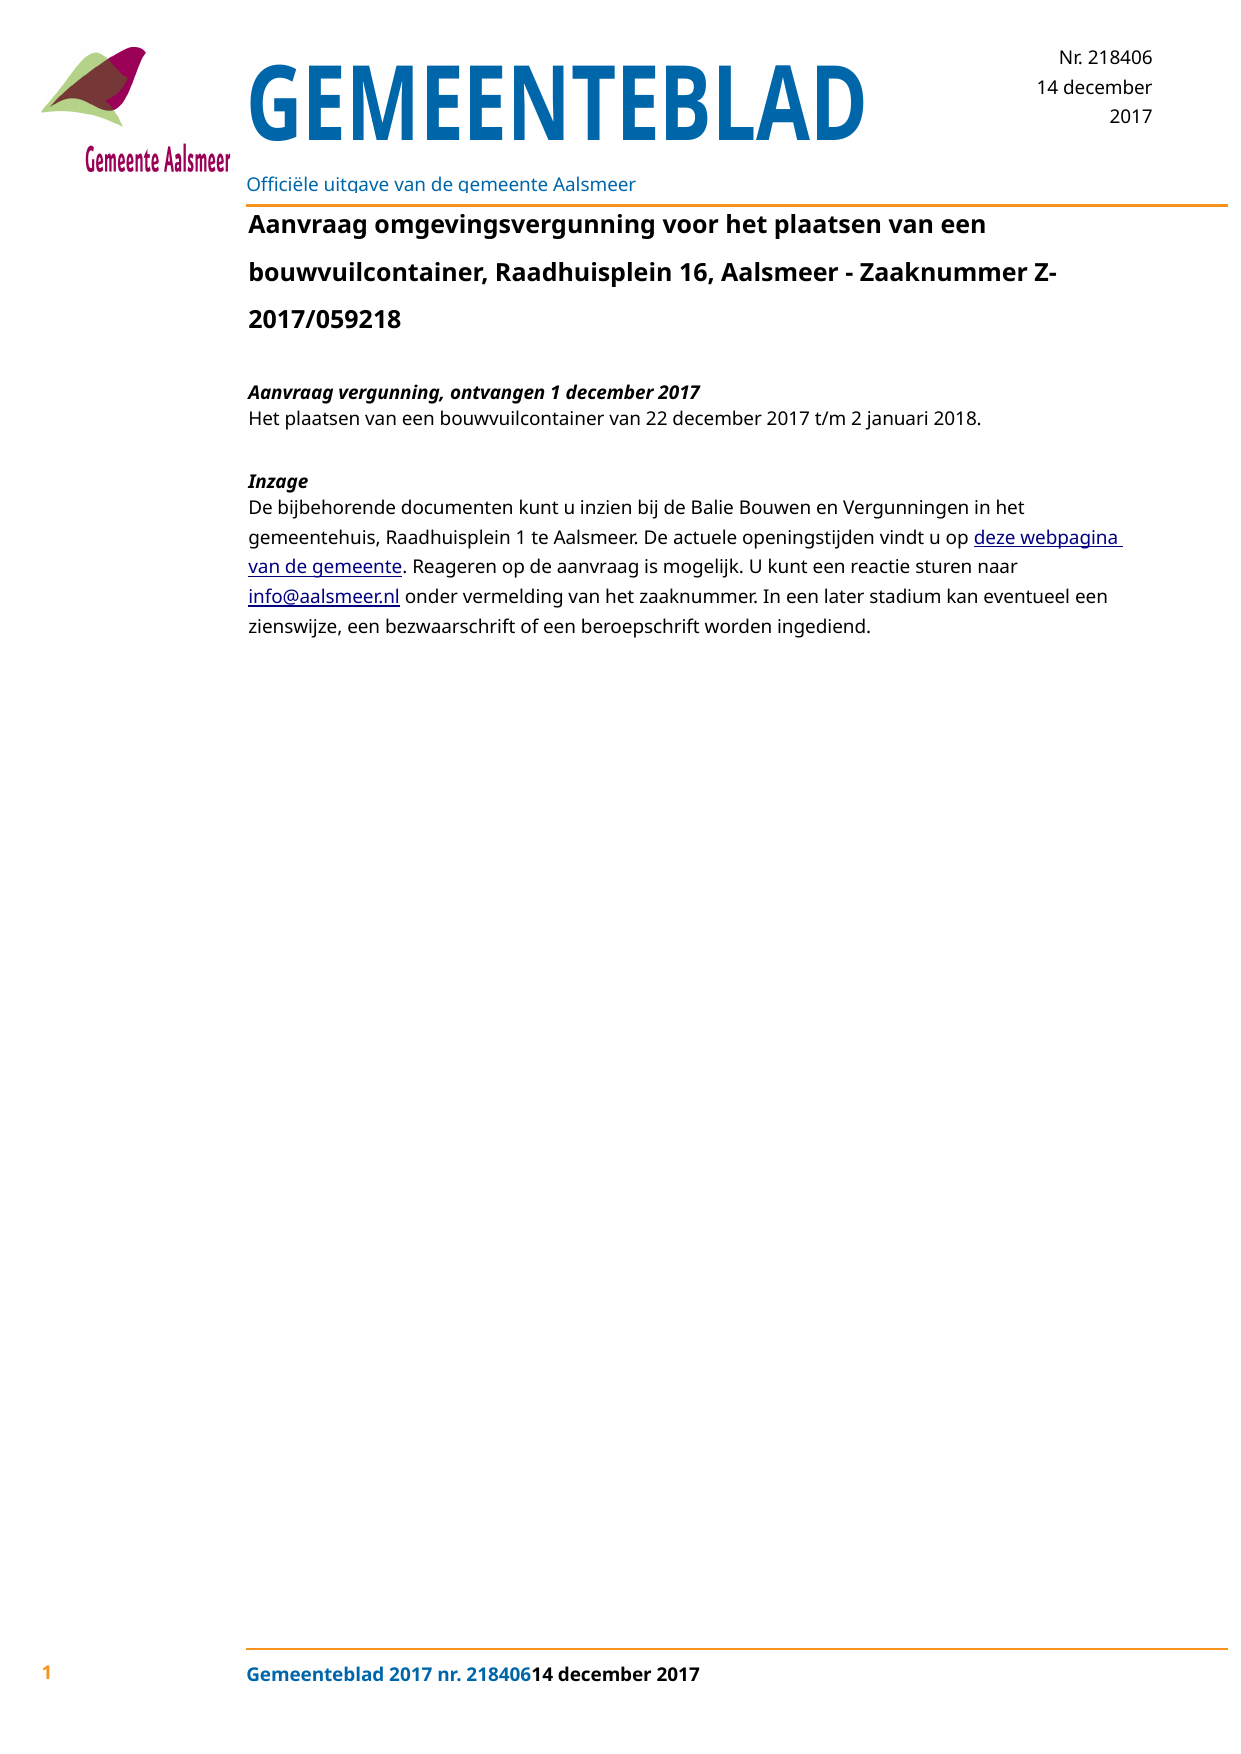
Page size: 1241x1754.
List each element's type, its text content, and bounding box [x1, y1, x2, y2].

text Het plaatsen van een bouwvuilcontainer van 22 december 2017 t/m 2 januari 2018. [248, 405, 1152, 431]
text ​ [248, 663, 1152, 689]
picture [41, 47, 231, 172]
text Aanvraag vergunning, ontvangen 1 december 2017 [248, 379, 1152, 405]
text Aanvraag omgevingsvergunning voor het plaatsen van een bouwvuilcontainer, Raadhuisplein 16, Aalsmeer - Zaaknummer Z-2017/059218 [248, 207, 1152, 336]
text Inzage [248, 469, 1152, 494]
text De bijbehorende documenten kunt u inzien bij de Balie Bouwen en Vergunningen in het gemeentehuis, Raadhuisplein 1 te Aalsmeer. De actuele openingstijden vindt u op deze webpagina van de gemeente. Reageren op de aanvraag is mogelijk. U kunt een reactie sturen naar info@aalsmeer.nl onder vermelding van het zaaknummer. In een later stadium kan eventueel een zienswijze, een bezwaarschrift of een beroepschrift worden ingediend. [248, 494, 1152, 638]
